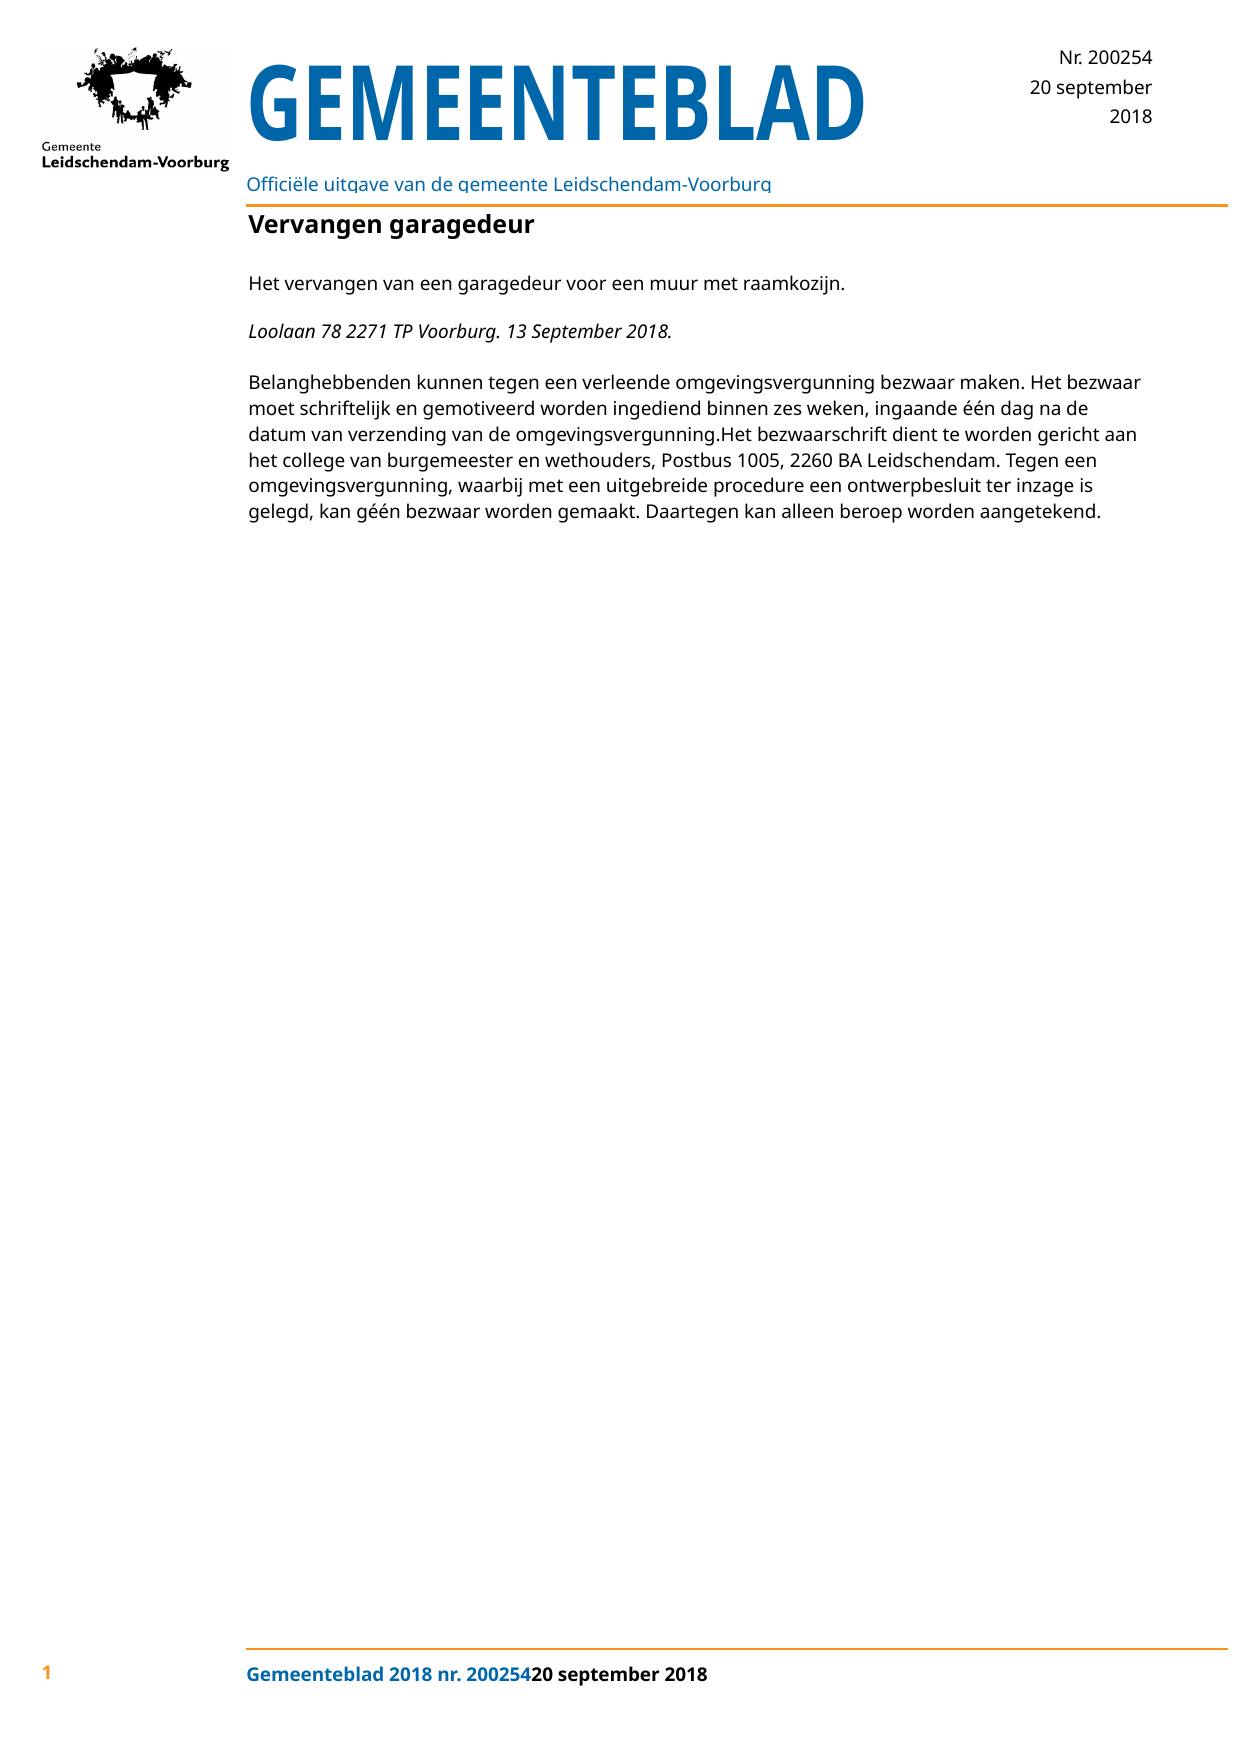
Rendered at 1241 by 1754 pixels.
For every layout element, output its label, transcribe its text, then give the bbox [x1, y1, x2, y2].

text Het vervangen van een garagedeur voor een muur met raamkozijn. [248, 270, 1152, 296]
text Belanghebbenden kunnen tegen een verleende omgevingsvergunning bezwaar maken. Het bezwaar moet schriftelijk en gemotiveerd worden ingediend binnen zes weken, ingaande één dag na de datum van verzending van de omgevingsvergunning.Het bezwaarschrift dient te worden gericht aan het college van burgemeester en wethouders, Postbus 1005, 2260 BA Leidschendam. Tegen een omgevingsvergunning, waarbij met een uitgebreide procedure een ontwerpbesluit ter inzage is gelegd, kan géén bezwaar worden gemaakt. Daartegen kan alleen beroep worden aangetekend. [248, 369, 1152, 524]
text Loolaan 78 2271 TP Voorburg. 13 September 2018. [248, 318, 1152, 344]
picture [41, 47, 231, 172]
text Vervangen garagedeur [248, 207, 1152, 241]
